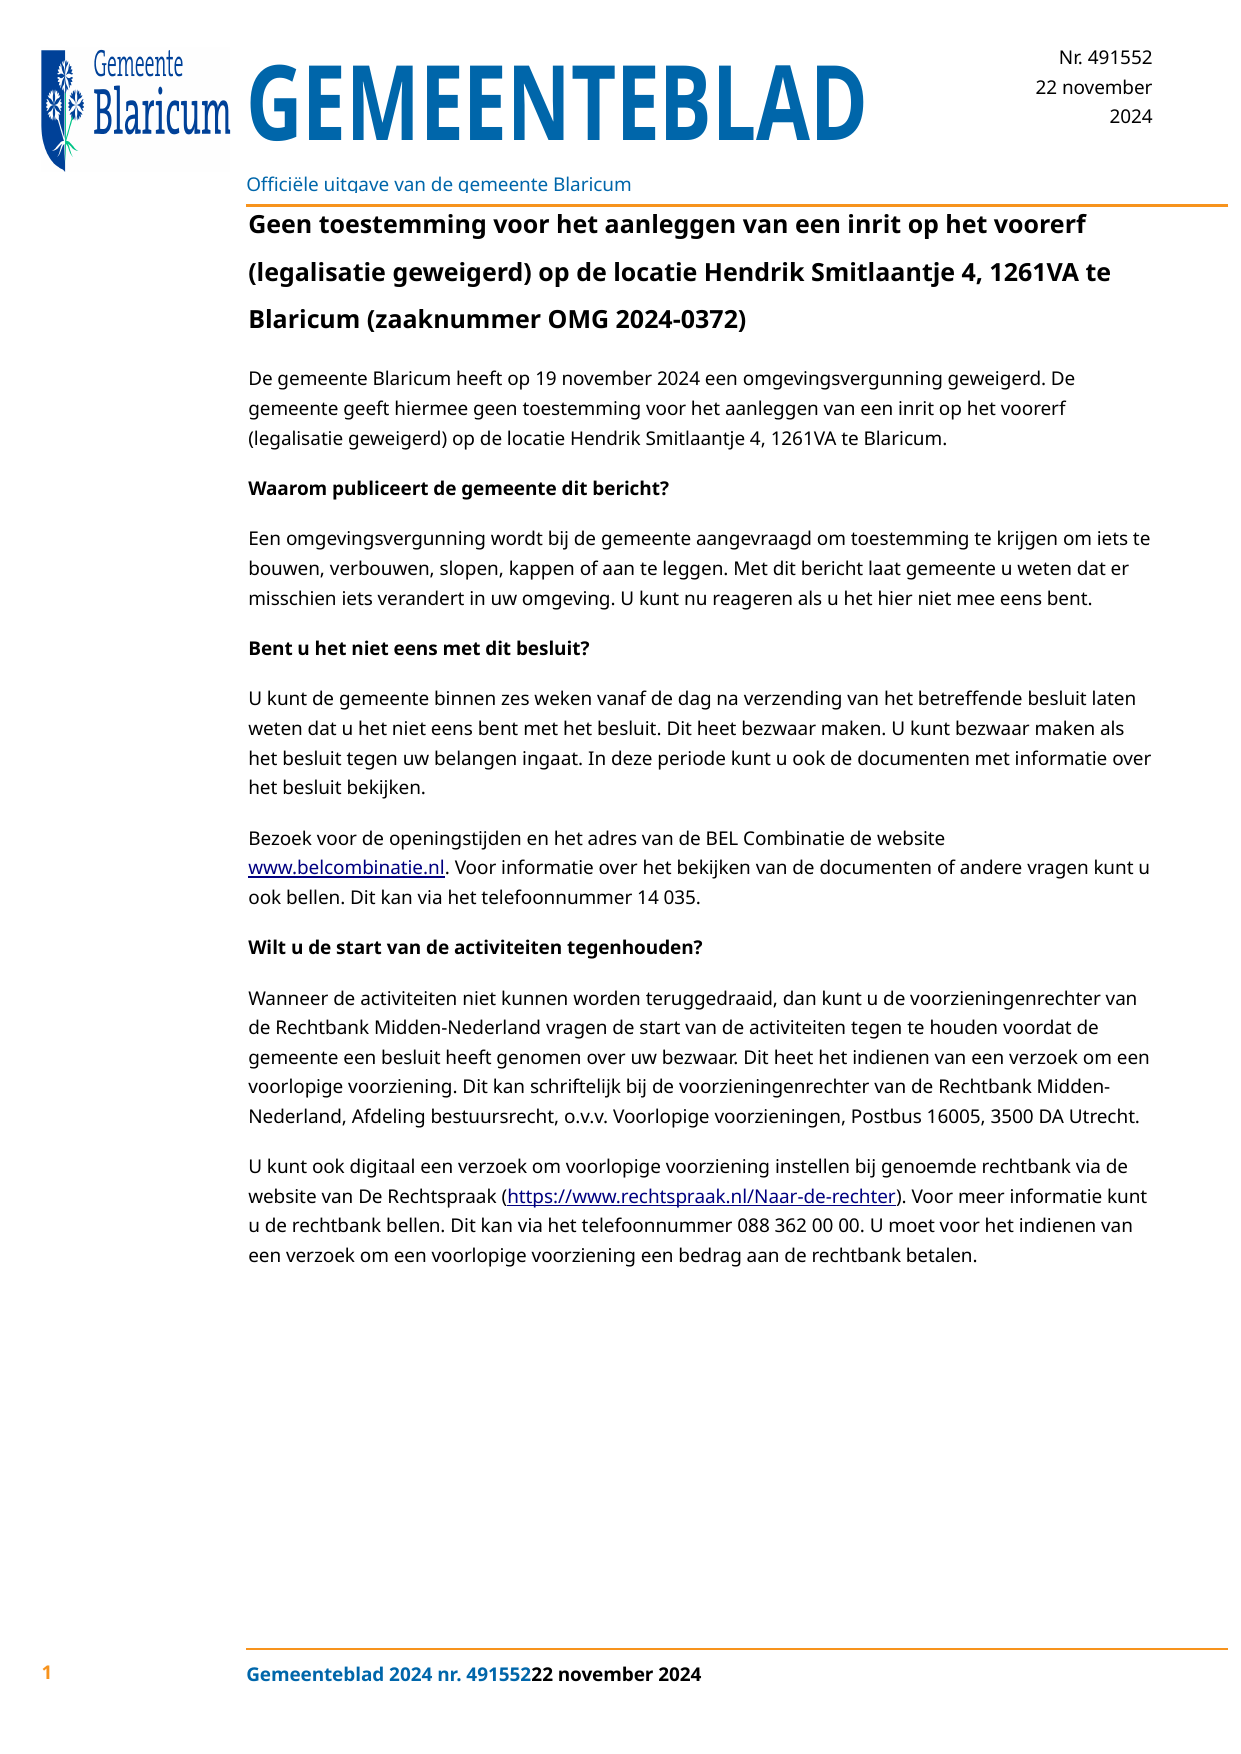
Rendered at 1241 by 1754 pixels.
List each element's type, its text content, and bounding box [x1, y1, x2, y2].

text U kunt ook digitaal een verzoek om voorlopige voorziening instellen bij genoemde rechtbank via de website van De Rechtspraak (https://www.rechtspraak.nl/Naar-de-rechter). Voor meer informatie kunt u de rechtbank bellen. Dit kan via het telefoonnummer 088 362 00 00. U moet voor het indienen van een verzoek om een voorlopige voorziening een bedrag aan de rechtbank betalen. [248, 1153, 1152, 1268]
text Wilt u de start van de activiteiten tegenhouden? [248, 934, 1152, 960]
text Bent u het niet eens met dit besluit? [248, 635, 1152, 661]
text Waarom publiceert de gemeente dit bericht? [248, 475, 1152, 501]
picture [41, 47, 231, 172]
text Geen toestemming voor het aanleggen van een inrit op het voorerf (legalisatie geweigerd) op de locatie Hendrik Smitlaantje 4, 1261VA te Blaricum (zaaknummer OMG 2024-0372) [248, 207, 1152, 336]
text Een omgevingsvergunning wordt bij de gemeente aangevraagd om toestemming te krijgen om iets te bouwen, verbouwen, slopen, kappen of aan te leggen. Met dit bericht laat gemeente u weten dat er misschien iets verandert in uw omgeving. U kunt nu reageren als u het hier niet mee eens bent. [248, 526, 1152, 610]
text Wanneer de activiteiten niet kunnen worden teruggedraaid, dan kunt u de voorzieningenrechter van de Rechtbank Midden-Nederland vragen de start van de activiteiten tegen te houden voordat de gemeente een besluit heeft genomen over uw bezwaar. Dit heet het indienen van een verzoek om een voorlopige voorziening. Dit kan schriftelijk bij de voorzieningenrechter van de Rechtbank Midden-Nederland, Afdeling bestuursrecht, o.v.v. Voorlopige voorzieningen, Postbus 16005, 3500 DA Utrecht. [248, 985, 1152, 1129]
text Bezoek voor de openingstijden en het adres van de BEL Combinatie de website www.belcombinatie.nl. Voor informatie over het bekijken van de documenten of andere vragen kunt u ook bellen. Dit kan via het telefoonnummer 14 035. [248, 825, 1152, 909]
text De gemeente Blaricum heeft op 19 november 2024 een omgevingsvergunning geweigerd. De gemeente geeft hiermee geen toestemming voor het aanleggen van een inrit op het voorerf (legalisatie geweigerd) op de locatie Hendrik Smitlaantje 4, 1261VA te Blaricum. [248, 366, 1152, 450]
text U kunt de gemeente binnen zes weken vanaf de dag na verzending van het betreffende besluit laten weten dat u het niet eens bent met het besluit. Dit heet bezwaar maken. U kunt bezwaar maken als het besluit tegen uw belangen ingaat. In deze periode kunt u ook de documenten met informatie over het besluit bekijken. [248, 686, 1152, 800]
